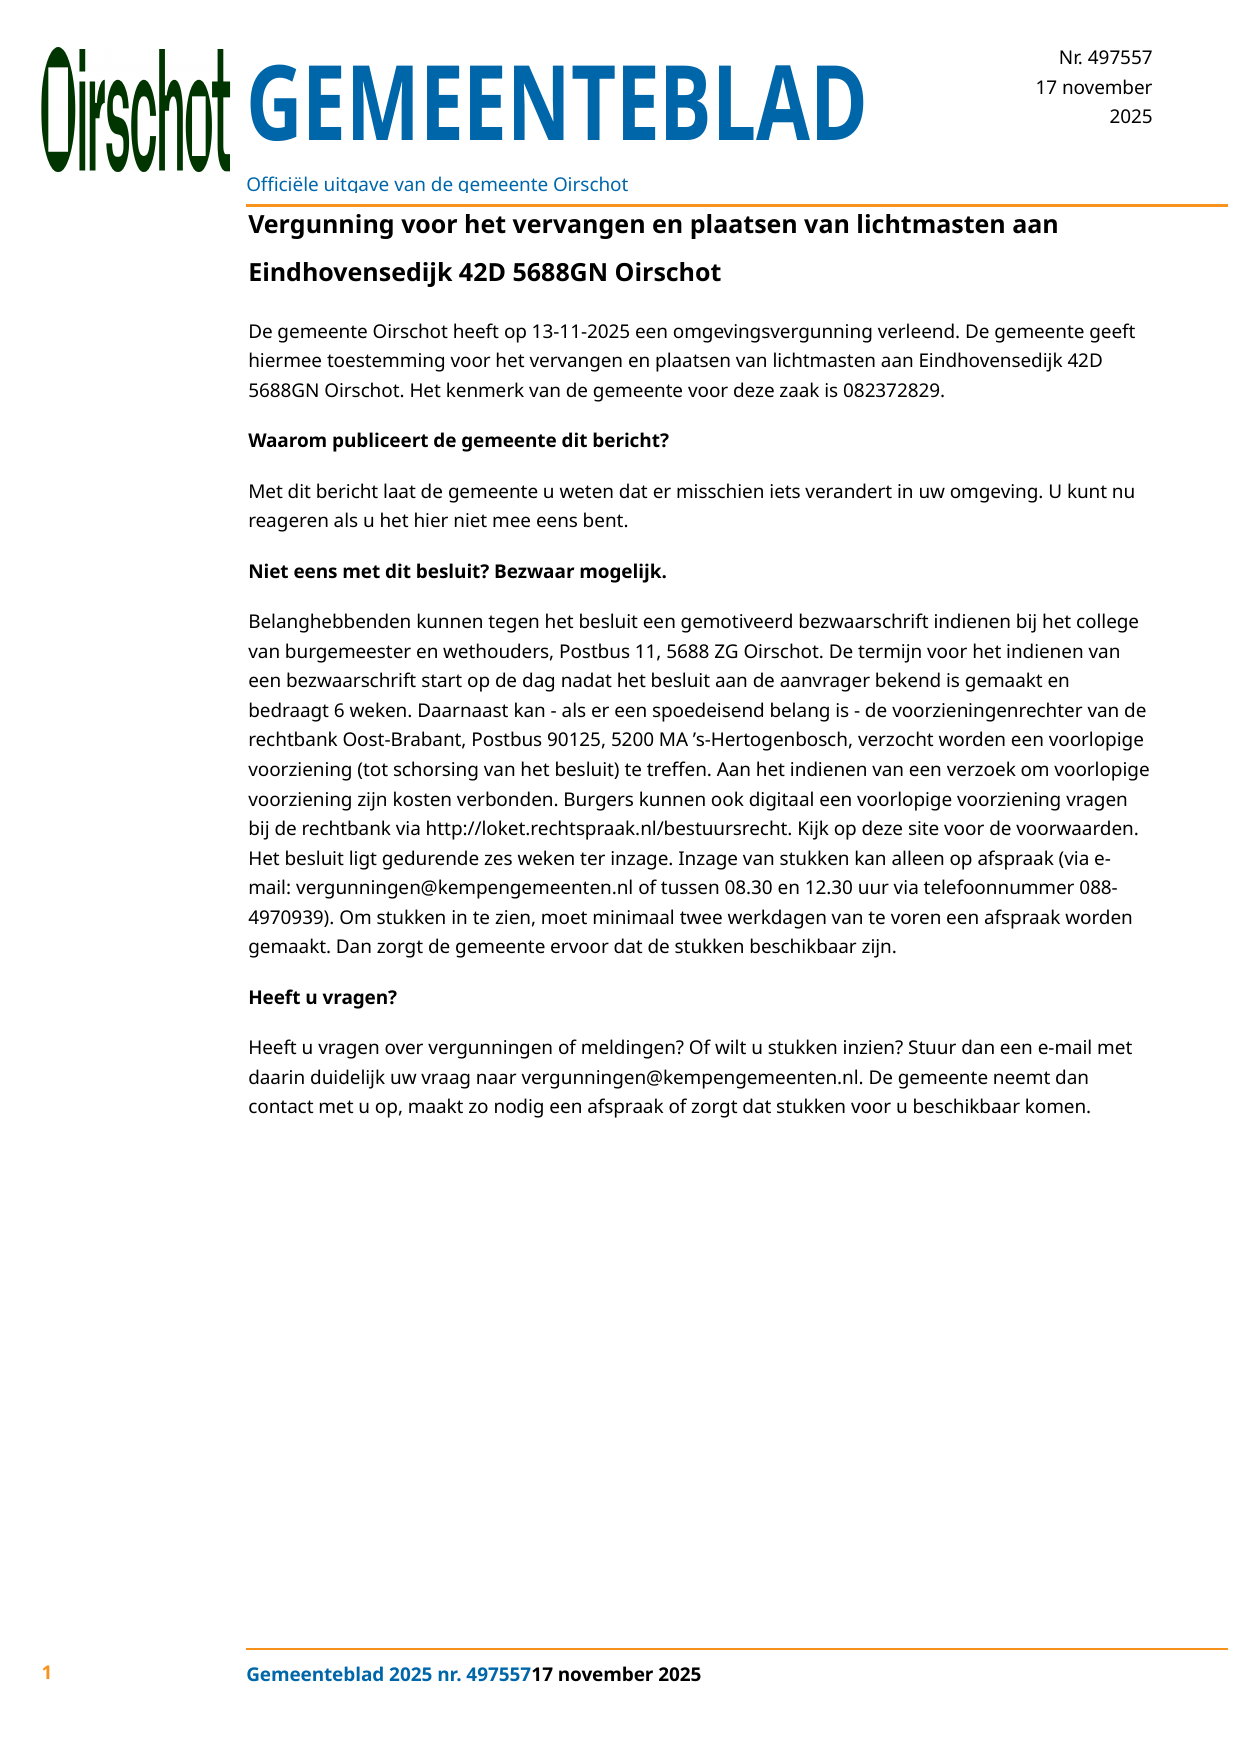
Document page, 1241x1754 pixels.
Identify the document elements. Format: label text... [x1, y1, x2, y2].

text Met dit bericht laat de gemeente u weten dat er misschien iets verandert in uw omgeving. U kunt nu reageren als u het hier niet mee eens bent. [248, 478, 1152, 533]
text Belanghebbenden kunnen tegen het besluit een gemotiveerd bezwaarschrift indienen bij het college van burgemeester en wethouders, Postbus 11, 5688 ZG Oirschot. De termijn voor het indienen van een bezwaarschrift start op de dag nadat het besluit aan de aanvrager bekend is gemaakt en bedraagt 6 weken. Daarnaast kan - als er een spoedeisend belang is - de voorzieningenrechter van de rechtbank Oost-Brabant, Postbus 90125, 5200 MA ’s-Hertogenbosch, verzocht worden een voorlopige voorziening (tot schorsing van het besluit) te treffen. Aan het indienen van een verzoek om voorlopige voorziening zijn kosten verbonden. Burgers kunnen ook digitaal een voorlopige voorziening vragen bij de rechtbank via http://loket.rechtspraak.nl/bestuursrecht. Kijk op deze site voor de voorwaarden. Het besluit ligt gedurende zes weken ter inzage. Inzage van stukken kan alleen op afspraak (via e-mail: vergunningen@kempengemeenten.nl of tussen 08.30 en 12.30 uur via telefoonnummer 088-4970939). Om stukken in te zien, moet minimaal twee werkdagen van te voren een afspraak worden gemaakt. Dan zorgt de gemeente ervoor dat de stukken beschikbaar zijn. [248, 608, 1152, 959]
text Heeft u vragen over vergunningen of meldingen? Of wilt u stukken inzien? Stuur dan een e-mail met daarin duidelijk uw vraag naar vergunningen@kempengemeenten.nl. De gemeente neemt dan contact met u op, maakt zo nodig een afspraak of zorgt dat stukken voor u beschikbaar komen. [248, 1034, 1152, 1119]
text Vergunning voor het vervangen en plaatsen van lichtmasten aan Eindhovensedijk 42D 5688GN Oirschot [248, 207, 1152, 288]
text Niet eens met dit besluit? Bezwaar mogelijk. [248, 558, 1152, 584]
text De gemeente Oirschot heeft op 13-11-2025 een omgevingsvergunning verleend. De gemeente geeft hiermee toestemming voor het vervangen en plaatsen van lichtmasten aan Eindhovensedijk 42D 5688GN Oirschot. Het kenmerk van de gemeente voor deze zaak is 082372829. [248, 318, 1152, 403]
picture [41, 47, 231, 172]
text Heeft u vragen? [248, 984, 1152, 1010]
text Waarom publiceert de gemeente dit bericht? [248, 427, 1152, 453]
